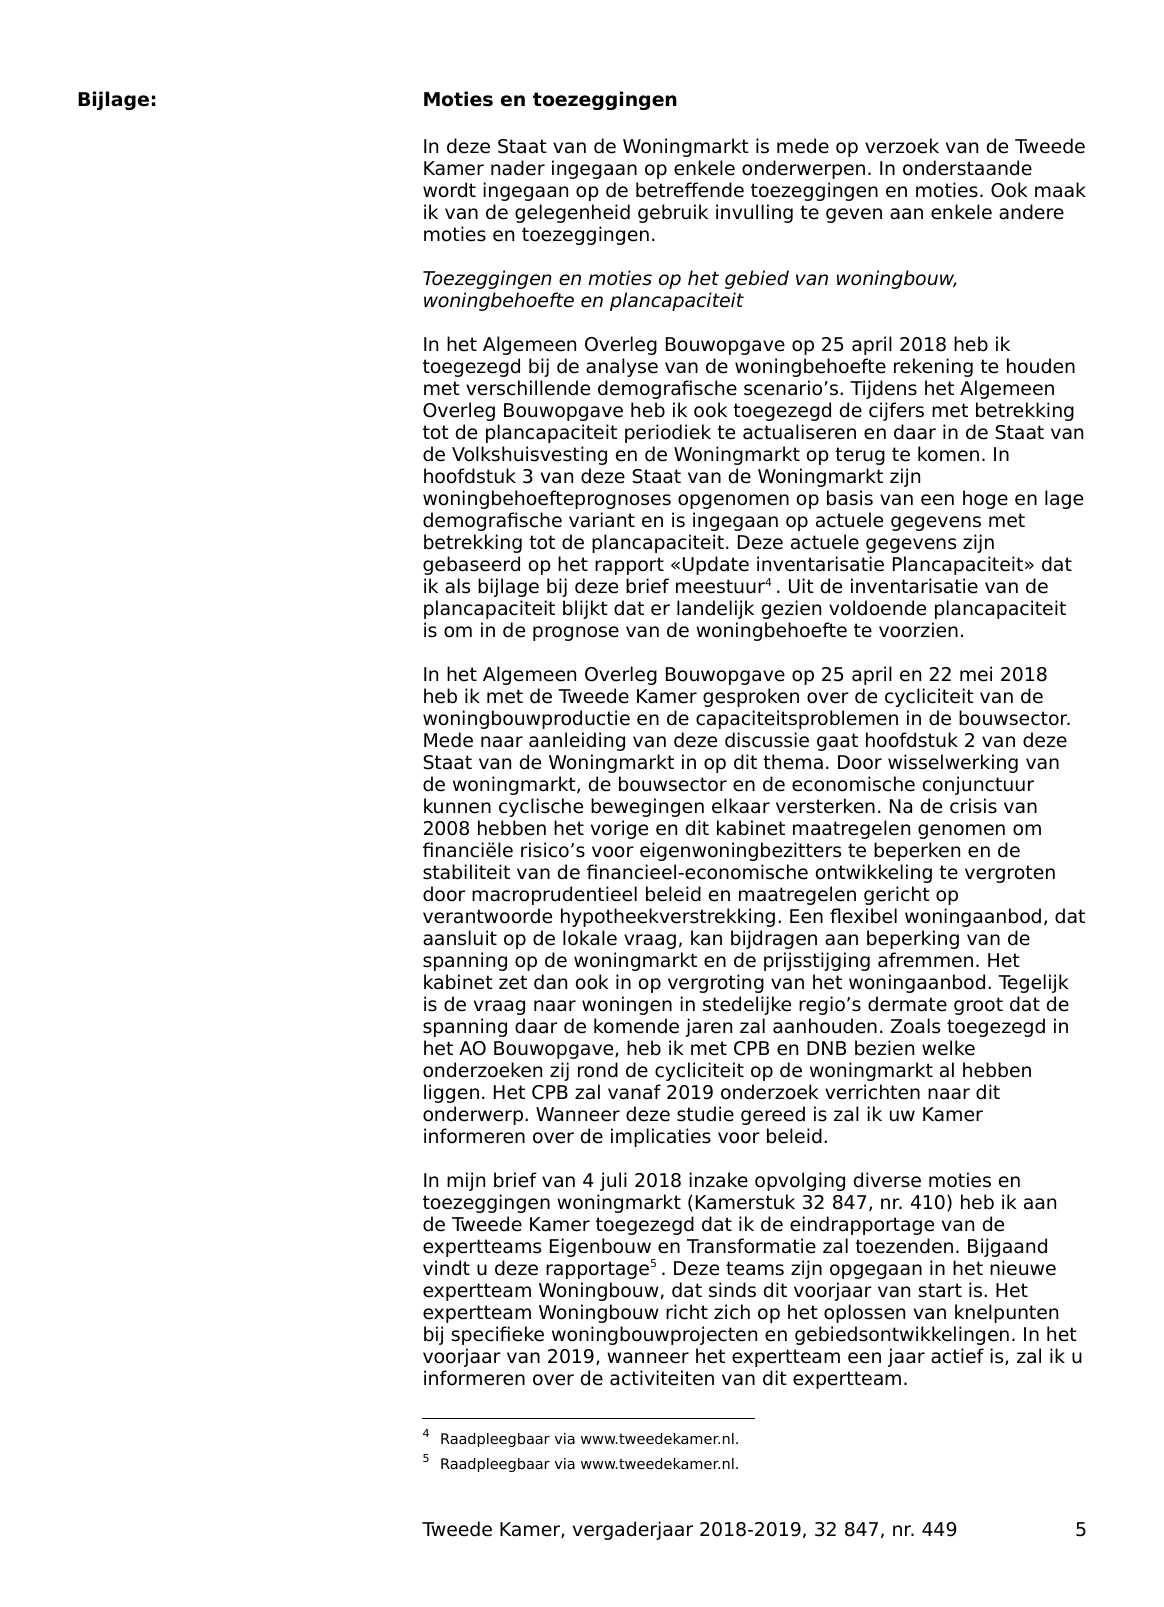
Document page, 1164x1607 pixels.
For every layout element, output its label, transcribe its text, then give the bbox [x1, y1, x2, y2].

text Raadpleegbaar via www.tweedekamer.nl. [422, 1427, 1087, 1449]
text In mijn brief van 4 juli 2018 inzake opvolging diverse moties en toezeggingen woningmarkt (Kamerstuk 32 847, nr. 410) heb ik aan de Tweede Kamer toegezegd dat ik de eindrapportage van de expertteams Eigenbouw en Transformatie zal toezenden. Bijgaand vindt u deze rapportage. Deze teams zijn opgegaan in het nieuwe expertteam Woningbouw, dat sinds dit voorjaar van start is. Het expertteam Woningbouw richt zich op het oplossen van knelpunten bij specifieke woningbouwprojecten en gebiedsontwikkelingen. In het voorjaar van 2019, wanneer het expertteam een jaar actief is, zal ik u informeren over de activiteiten van dit expertteam. [422, 1170, 1087, 1390]
text In deze Staat van de Woningmarkt is mede op verzoek van de Tweede Kamer nader ingegaan op enkele onderwerpen. In onderstaande wordt ingegaan op de betreffende toezeggingen en moties. Ook maak ik van de gelegenheid gebruik invulling te geven aan enkele andere moties en toezeggingen. [422, 136, 1087, 246]
text Raadpleegbaar via www.tweedekamer.nl. [422, 1452, 1087, 1474]
subtitle Toezeggingen en moties op het gebied van woningbouw, woningbehoefte en plancapaciteit [422, 268, 1087, 312]
text In het Algemeen Overleg Bouwopgave op 25 april en 22 mei 2018 heb ik met de Tweede Kamer gesproken over de cycliciteit van de woningbouwproductie en de capaciteitsproblemen in de bouwsector. Mede naar aanleiding van deze discussie gaat hoofdstuk 2 van deze Staat van de Woningmarkt in op dit thema. Door wisselwerking van de woningmarkt, de bouwsector en de economische conjunctuur kunnen cyclische bewegingen elkaar versterken. Na de crisis van 2008 hebben het vorige en dit kabinet maatregelen genomen om financiële risico’s voor eigenwoningbezitters te beperken en de stabiliteit van de financieel-economische ontwikkeling te vergroten door macroprudentieel beleid en maatregelen gericht op verantwoorde hypotheekverstrekking. Een flexibel woningaanbod, dat aansluit op de lokale vraag, kan bijdragen aan beperking van de spanning op de woningmarkt en de prijsstijging afremmen. Het kabinet zet dan ook in op vergroting van het woningaanbod. Tegelijk is de vraag naar woningen in stedelijke regio’s dermate groot dat de spanning daar de komende jaren zal aanhouden. Zoals toegezegd in het AO Bouwopgave, heb ik met CPB en DNB bezien welke onderzoeken zij rond de cycliciteit op de woningmarkt al hebben liggen. Het CPB zal vanaf 2019 onderzoek verrichten naar dit onderwerp. Wanneer deze studie gereed is zal ik uw Kamer informeren over de implicaties voor beleid. [422, 664, 1087, 1148]
subtitle Bijlage: Moties en toezeggingen [77, 89, 1087, 111]
text In het Algemeen Overleg Bouwopgave op 25 april 2018 heb ik toegezegd bij de analyse van de woningbehoefte rekening te houden met verschillende demografische scenario’s. Tijdens het Algemeen Overleg Bouwopgave heb ik ook toegezegd de cijfers met betrekking tot de plancapaciteit periodiek te actualiseren en daar in de Staat van de Volkshuisvesting en de Woningmarkt op terug te komen. In hoofdstuk 3 van deze Staat van de Woningmarkt zijn woningbehoefteprognoses opgenomen op basis van een hoge en lage demografische variant en is ingegaan op actuele gegevens met betrekking tot de plancapaciteit. Deze actuele gegevens zijn gebaseerd op het rapport «Update inventarisatie Plancapaciteit» dat ik als bijlage bij deze brief meestuur. Uit de inventarisatie van de plancapaciteit blijkt dat er landelijk gezien voldoende plancapaciteit is om in de prognose van de woningbehoefte te voorzien. [422, 334, 1087, 642]
